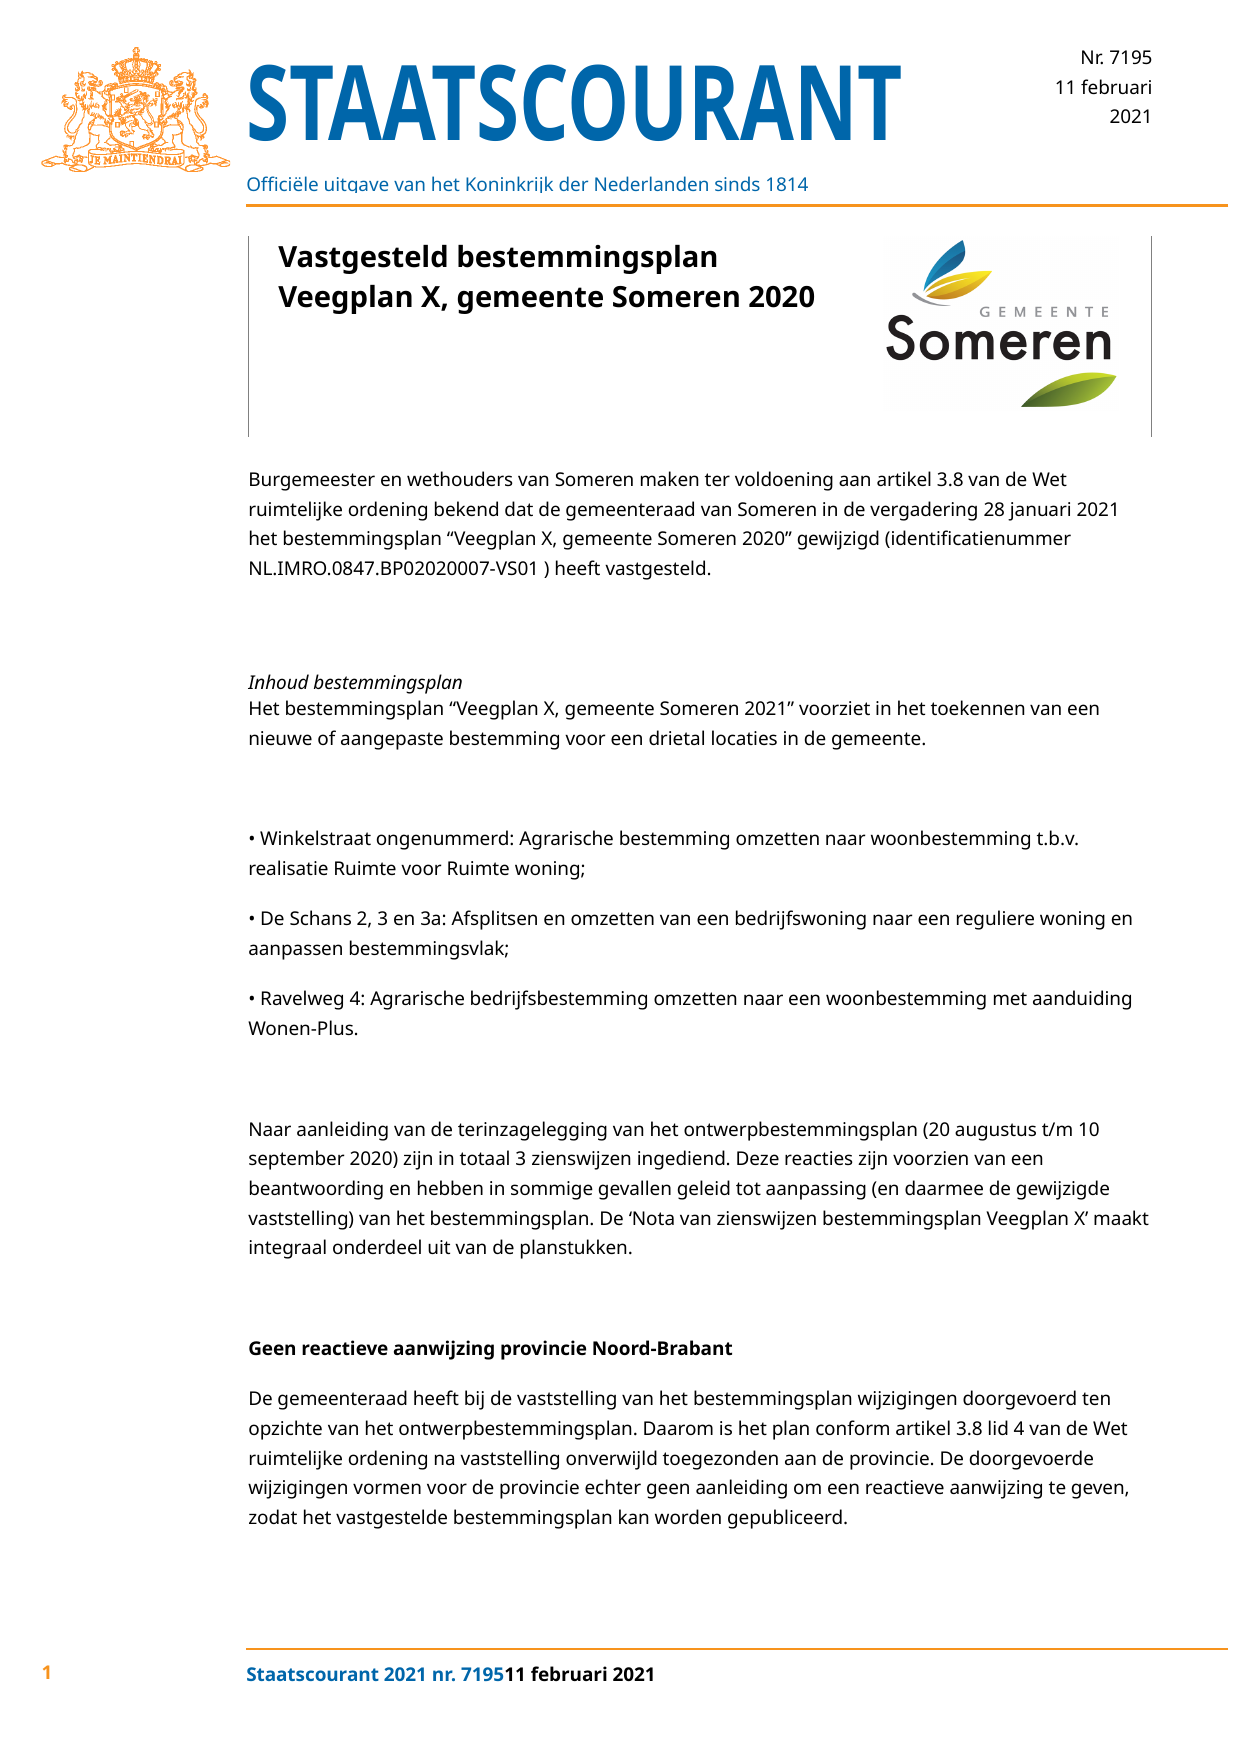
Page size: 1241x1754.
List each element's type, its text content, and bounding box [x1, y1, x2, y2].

text • Winkelstraat ongenummerd: Agrarische bestemming omzetten naar woonbestemming t.b.v. realisatie Ruimte voor Ruimte woning; [248, 826, 1152, 881]
table_header Vastgesteld bestemmingsplan Veegplan X, gemeente Someren 2020 [249, 236, 850, 437]
text • Ravelweg 4: Agrarische bedrijfsbestemming omzetten naar een woonbestemming met aanduiding Wonen-Plus. [248, 986, 1152, 1041]
table_header [850, 236, 1151, 437]
text Burgemeester en wethouders van Someren maken ter voldoening aan artikel 3.8 van de Wet ruimtelijke ordening bekend dat de gemeenteraad van Someren in de vergadering 28 januari 2021 het bestemmingsplan “Veegplan X, gemeente Someren 2020” gewijzigd (identificatienummer NL.IMRO.0847.BP02020007-VS01 ) heeft vastgesteld. [248, 466, 1152, 581]
text Inhoud bestemmingsplan [248, 669, 1152, 695]
text Geen reactieve aanwijzing provincie Noord-Brabant [248, 1335, 1152, 1361]
text • De Schans 2, 3 en 3a: Afsplitsen en omzetten van een bedrijfswoning naar een reguliere woning en aanpassen bestemmingsvlak; [248, 906, 1152, 961]
picture [41, 47, 231, 172]
picture [882, 236, 1119, 411]
text Het bestemmingsplan “Veegplan X, gemeente Someren 2021” voorziet in het toekennen van een nieuwe of aangepaste bestemming voor een drietal locaties in de gemeente. [248, 695, 1152, 750]
text Naar aanleiding van de terinzagelegging van het ontwerpbestemmingsplan (20 augustus t/m 10 september 2020) zijn in totaal 3 zienswijzen ingediend. Deze reacties zijn voorzien van een beantwoording en hebben in sommige gevallen geleid tot aanpassing (en daarmee de gewijzigde vaststelling) van het bestemmingsplan. De ‘Nota van zienswijzen bestemmingsplan Veegplan X’ maakt integraal onderdeel uit van de planstukken. [248, 1116, 1152, 1260]
text De gemeenteraad heeft bij de vaststelling van het bestemmingsplan wijzigingen doorgevoerd ten opzichte van het ontwerpbestemmingsplan. Daarom is het plan conform artikel 3.8 lid 4 van de Wet ruimtelijke ordening na vaststelling onverwijld toegezonden aan de provincie. De doorgevoerde wijzigingen vormen voor de provincie echter geen aanleiding om een reactieve aanwijzing te geven, zodat het vastgestelde bestemmingsplan kan worden gepubliceerd. [248, 1386, 1152, 1529]
